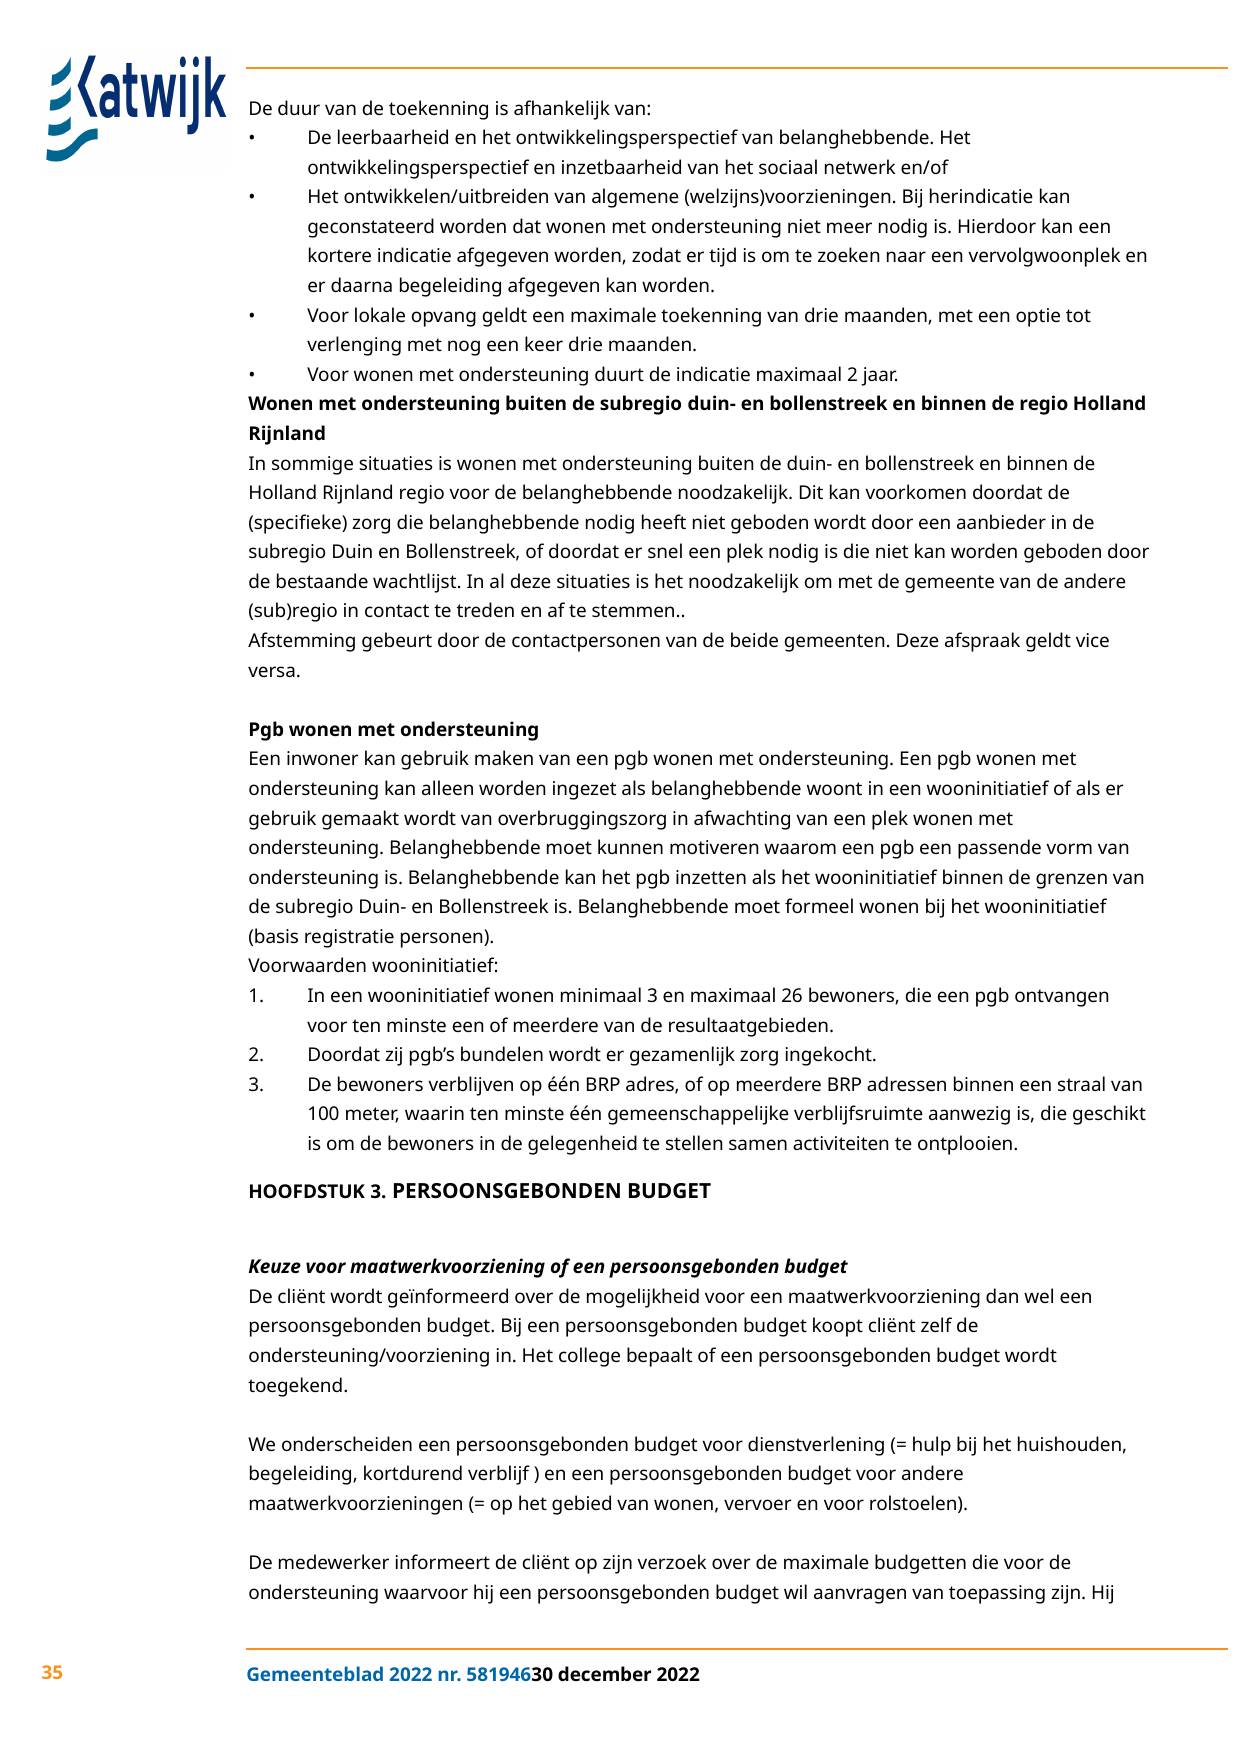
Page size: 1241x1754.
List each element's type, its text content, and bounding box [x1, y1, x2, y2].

text De duur van de toekenning is afhankelijk van: [248, 95, 1152, 121]
text Voorwaarden wooninitiatief: [248, 953, 1152, 978]
list Het ontwikkelen/uitbreiden van algemene (welzijns)voorzieningen. Bij herindicatie kan geconstateerd worden dat wonen met ondersteuning niet meer nodig is. Hierdoor kan een kortere indicatie afgegeven worden, zodat er tijd is om te zoeken naar een vervolgwoonplek en er daarna begeleiding afgegeven kan worden. [248, 183, 1152, 298]
text De medewerker informeert de cliënt op zijn verzoek over de maximale budgetten die voor de ondersteuning waarvoor hij een persoonsgebonden budget wil aanvragen van toepassing zijn. Hij [248, 1549, 1152, 1605]
text Afstemming gebeurt door de contactpersonen van de beide gemeenten. Deze afspraak geldt vice versa. [248, 627, 1152, 683]
text Pgb wonen met ondersteuning [248, 716, 1152, 742]
list De bewoners verblijven op één BRP adres, of op meerdere BRP adressen binnen een straal van 100 meter, waarin ten minste één gemeenschappelijke verblijfsruimte aanwezig is, die geschikt is om de bewoners in de gelegenheid te stellen samen activiteiten te ontplooien. [248, 1071, 1152, 1156]
text Een inwoner kan gebruik maken van een pgb wonen met ondersteuning. Een pgb wonen met ondersteuning kan alleen worden ingezet als belanghebbende woont in een wooninitiatief of als er gebruik gemaakt wordt van overbruggingszorg in afwachting van een plek wonen met ondersteuning. Belanghebbende moet kunnen motiveren waarom een pgb een passende vorm van ondersteuning is. Belanghebbende kan het pgb inzetten als het wooninitiatief binnen de grenzen van de subregio Duin- en Bollenstreek is. Belanghebbende moet formeel wonen bij het wooninitiatief (basis registratie personen). [248, 746, 1152, 949]
list Voor lokale opvang geldt een maximale toekenning van drie maanden, met een optie tot verlenging met nog een keer drie maanden. [248, 302, 1152, 357]
text De cliënt wordt geïnformeerd over de mogelijkheid voor een maatwerkvoorziening dan wel een persoonsgebonden budget. Bij een persoonsgebonden budget koopt cliënt zelf de ondersteuning/voorziening in. Het college bepaalt of een persoonsgebonden budget wordt toegekend. [248, 1283, 1152, 1398]
text Keuze voor maatwerkvoorziening of een persoonsgebonden budget [248, 1253, 1152, 1279]
picture [41, 47, 231, 172]
list Voor wonen met ondersteuning duurt de indicatie maximaal 2 jaar. [248, 361, 1152, 387]
text We onderscheiden een persoonsgebonden budget voor dienstverlening (= hulp bij het huishouden, begeleiding, kortdurend verblijf ) en een persoonsgebonden budget voor andere maatwerkvoorzieningen (= op het gebied van wonen, vervoer en voor rolstoelen). [248, 1431, 1152, 1516]
list In een wooninitiatief wonen minimaal 3 en maximaal 26 bewoners, die een pgb ontvangen voor ten minste een of meerdere van de resultaatgebieden. [248, 982, 1152, 1038]
text In sommige situaties is wonen met ondersteuning buiten de duin- en bollenstreek en binnen de Holland Rijnland regio voor de belanghebbende noodzakelijk. Dit kan voorkomen doordat de (specifieke) zorg die belanghebbende nodig heeft niet geboden wordt door een aanbieder in de subregio Duin en Bollenstreek, of doordat er snel een plek nodig is die niet kan worden geboden door de bestaande wachtlijst. In al deze situaties is het noodzakelijk om met de gemeente van de andere (sub)regio in contact te treden en af te stemmen.. [248, 450, 1152, 623]
text HOOFDSTUK 3. PERSOONSGEBONDEN BUDGET [248, 1176, 1152, 1204]
list De leerbaarheid en het ontwikkelingsperspectief van belanghebbende. Het ontwikkelingsperspectief en inzetbaarheid van het sociaal netwerk en/of [248, 124, 1152, 180]
text Wonen met ondersteuning buiten de subregio duin- en bollenstreek en binnen de regio Holland Rijnland [248, 391, 1152, 446]
list Doordat zij pgb’s bundelen wordt er gezamenlijk zorg ingekocht. [248, 1041, 1152, 1067]
